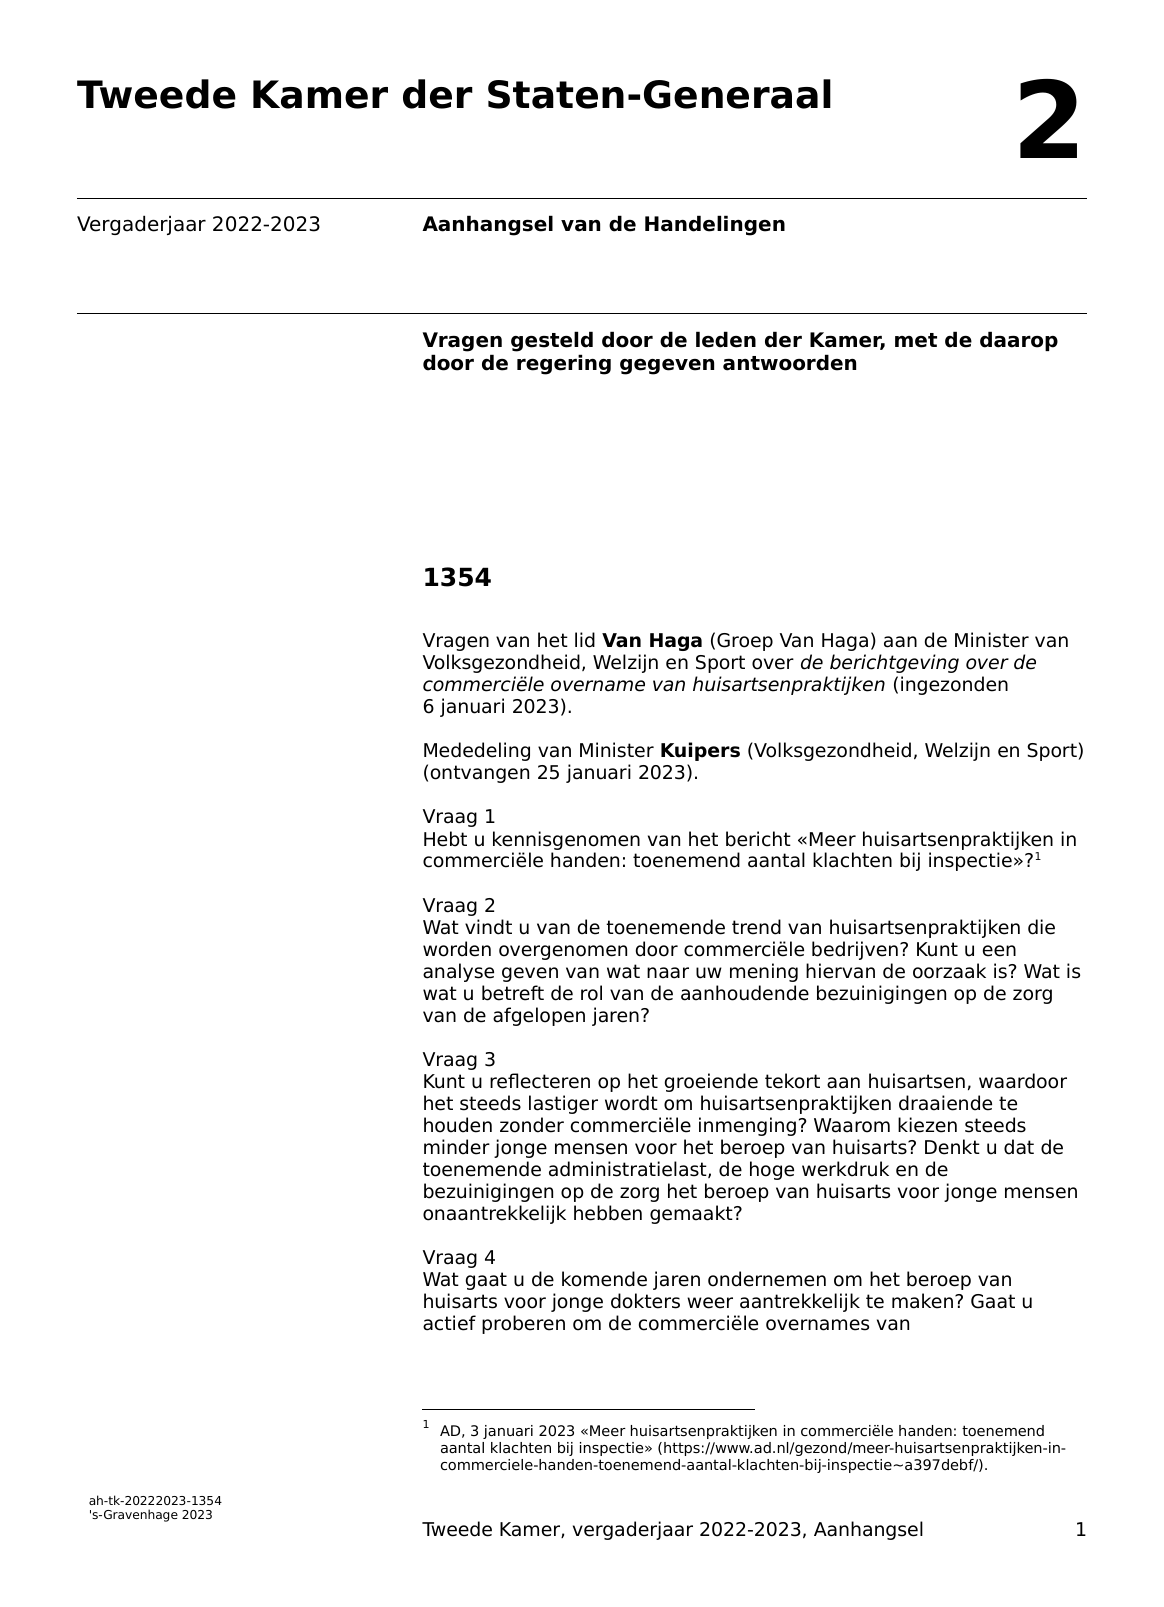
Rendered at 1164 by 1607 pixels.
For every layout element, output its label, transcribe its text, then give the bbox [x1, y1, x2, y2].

text 1354 [422, 563, 1087, 592]
text Kunt u reflecteren op het groeiende tekort aan huisartsen, waardoor het steeds lastiger wordt om huisartsenpraktijken draaiende te houden zonder commerciële inmenging? Waarom kiezen steeds minder jonge mensen voor het beroep van huisarts? Denkt u dat de toenemende administratielast, de hoge werkdruk en de bezuinigingen op de zorg het beroep van huisarts voor jonge mensen onaantrekkelijk hebben gemaakt? [422, 1071, 1087, 1224]
text Vraag 4 [422, 1247, 1087, 1269]
text Mededeling van Minister Kuipers (Volksgezondheid, Welzijn en Sport) (ontvangen 25 januari 2023). [422, 740, 1087, 784]
text Vraag 2 [422, 894, 1087, 917]
table_cell Aanhangsel van de Handelingen [422, 199, 1087, 313]
text Hebt u kennisgenomen van het bericht «Meer huisartsenpraktijken in commerciële handen: toenemend aantal klachten bij inspectie»? [422, 828, 1087, 872]
table_header Tweede Kamer der Staten-Generaal [77, 59, 886, 198]
text AD, 3 januari 2023 «Meer huisartsenpraktijken in commerciële handen: toenemend aantal klachten bij inspectie» (https://www.ad.nl/gezond/meer-huisartsenpraktijken-in-commerciele-handen-toenemend-aantal-klachten-bij-inspectie~a397debf/). [422, 1418, 1087, 1474]
text Wat gaat u de komende jaren ondernemen om het beroep van huisarts voor jonge dokters weer aantrekkelijk te maken? Gaat u actief proberen om de commerciële overnames van [422, 1269, 1087, 1334]
table_cell Vragen gesteld door de leden der Kamer, met de daarop door de regering gegeven antwoorden [422, 314, 1087, 375]
text Vraag 1 [422, 806, 1087, 828]
table_header 2 [886, 59, 1087, 198]
text Wat vindt u van de toenemende trend van huisartsenpraktijken die worden overgenomen door commerciële bedrijven? Kunt u een analyse geven van wat naar uw mening hiervan de oorzaak is? Wat is wat u betreft de rol van de aanhoudende bezuinigingen op de zorg van de afgelopen jaren? [422, 917, 1087, 1026]
text ah-tk-20222023-1354 [88, 1494, 323, 1508]
table_cell [77, 314, 422, 375]
text 's-Gravenhage 2023 [88, 1508, 323, 1522]
text Vraag 3 [422, 1049, 1087, 1071]
table_cell Vergaderjaar 2022-2023 [77, 199, 422, 313]
text Vragen van het lid Van Haga (Groep Van Haga) aan de Minister van Volksgezondheid, Welzijn en Sport over de berichtgeving over de commerciële overname van huisartsenpraktijken (ingezonden 6 januari 2023). [422, 630, 1087, 718]
